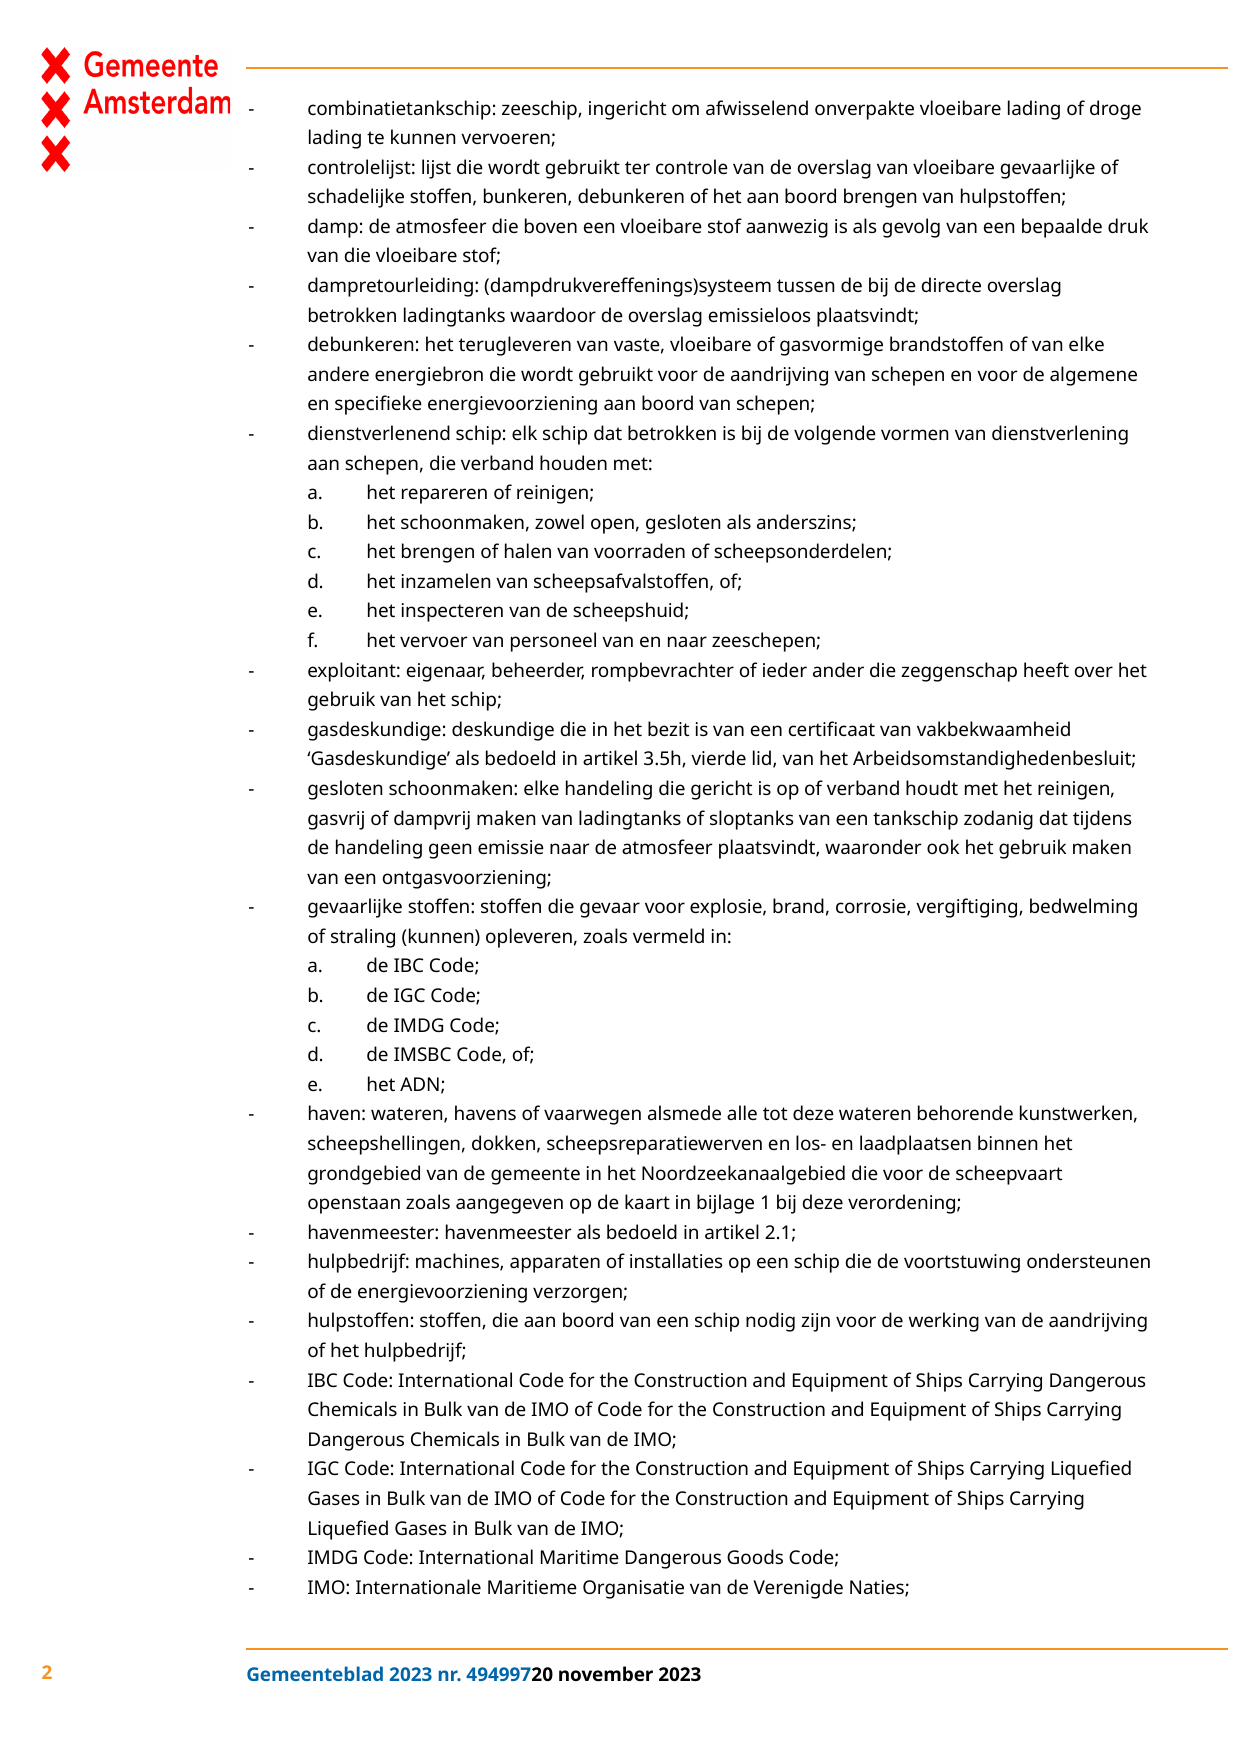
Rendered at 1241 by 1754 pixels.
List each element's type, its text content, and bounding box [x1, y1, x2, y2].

list exploitant: eigenaar, beheerder, rompbevrachter of ieder ander die zeggenschap heeft over het gebruik van het schip; [248, 657, 1152, 712]
list IBC Code: International Code for the Construction and Equipment of Ships Carrying Dangerous Chemicals in Bulk van de IMO of Code for the Construction and Equipment of Ships Carrying Dangerous Chemicals in Bulk van de IMO; [248, 1367, 1152, 1452]
list de IMSBC Code, of; [307, 1041, 1152, 1067]
list IMO: Internationale Maritieme Organisatie van de Verenigde Naties; [248, 1574, 1152, 1600]
list de IMDG Code; [307, 1012, 1152, 1038]
list de IGC Code; [307, 982, 1152, 1008]
list de IBC Code; [307, 953, 1152, 978]
list het brengen of halen van voorraden of scheepsonderdelen; [307, 538, 1152, 564]
list gasdeskundige: deskundige die in het bezit is van een certificaat van vakbekwaamheid ‘Gasdeskundige’ als bedoeld in artikel 3.5h, vierde lid, van het Arbeidsomstandighedenbesluit; [248, 716, 1152, 771]
list dampretourleiding: (dampdrukvereffenings)systeem tussen de bij de directe overslag betrokken ladingtanks waardoor de overslag emissieloos plaatsvindt; [248, 272, 1152, 328]
list debunkeren: het terugleveren van vaste, vloeibare of gasvormige brandstoffen of van elke andere energiebron die wordt gebruikt voor de aandrijving van schepen en voor de algemene en specifieke energievoorziening aan boord van schepen; [248, 331, 1152, 416]
list controlelijst: lijst die wordt gebruikt ter controle van de overslag van vloeibare gevaarlijke of schadelijke stoffen, bunkeren, debunkeren of het aan boord brengen van hulpstoffen; [248, 154, 1152, 209]
list hulpbedrijf: machines, apparaten of installaties op een schip die de voortstuwing ondersteunen of de energievoorziening verzorgen; [248, 1248, 1152, 1304]
list gesloten schoonmaken: elke handeling die gericht is op of verband houdt met het reinigen, gasvrij of dampvrij maken van ladingtanks of sloptanks van een tankschip zodanig dat tijdens de handeling geen emissie naar de atmosfeer plaatsvindt, waaronder ook het gebruik maken van een ontgasvoorziening; [248, 775, 1152, 890]
list dienstverlenend schip: elk schip dat betrokken is bij de volgende vormen van dienstverlening aan schepen, die verband houden met: [248, 420, 1152, 476]
list het ADN; [307, 1071, 1152, 1097]
list het schoonmaken, zowel open, gesloten als anderszins; [307, 509, 1152, 535]
list haven: wateren, havens of vaarwegen alsmede alle tot deze wateren behorende kunstwerken, scheepshellingen, dokken, scheepsreparatiewerven en los- en laadplaatsen binnen het grondgebied van de gemeente in het Noordzeekanaalgebied die voor de scheepvaart openstaan zoals aangegeven op de kaart in bijlage 1 bij deze verordening; [248, 1101, 1152, 1215]
list IMDG Code: International Maritime Dangerous Goods Code; [248, 1544, 1152, 1570]
list gevaarlijke stoffen: stoffen die gevaar voor explosie, brand, corrosie, vergiftiging, bedwelming of straling (kunnen) opleveren, zoals vermeld in: [248, 893, 1152, 949]
list IGC Code: International Code for the Construction and Equipment of Ships Carrying Liquefied Gases in Bulk van de IMO of Code for the Construction and Equipment of Ships Carrying Liquefied Gases in Bulk van de IMO; [248, 1456, 1152, 1541]
list hulpstoffen: stoffen, die aan boord van een schip nodig zijn voor de werking van de aandrijving of het hulpbedrijf; [248, 1308, 1152, 1363]
list combinatietankschip: zeeschip, ingericht om afwisselend onverpakte vloeibare lading of droge lading te kunnen vervoeren; [248, 95, 1152, 150]
list het repareren of reinigen; [307, 479, 1152, 505]
list havenmeester: havenmeester als bedoeld in artikel 2.1; [248, 1219, 1152, 1245]
list het inspecteren van de scheepshuid; [307, 598, 1152, 623]
list het inzamelen van scheepsafvalstoffen, of; [307, 568, 1152, 594]
list het vervoer van personeel van en naar zeeschepen; [307, 627, 1152, 653]
picture [41, 47, 231, 172]
list damp: de atmosfeer die boven een vloeibare stof aanwezig is als gevolg van een bepaalde druk van die vloeibare stof; [248, 213, 1152, 268]
